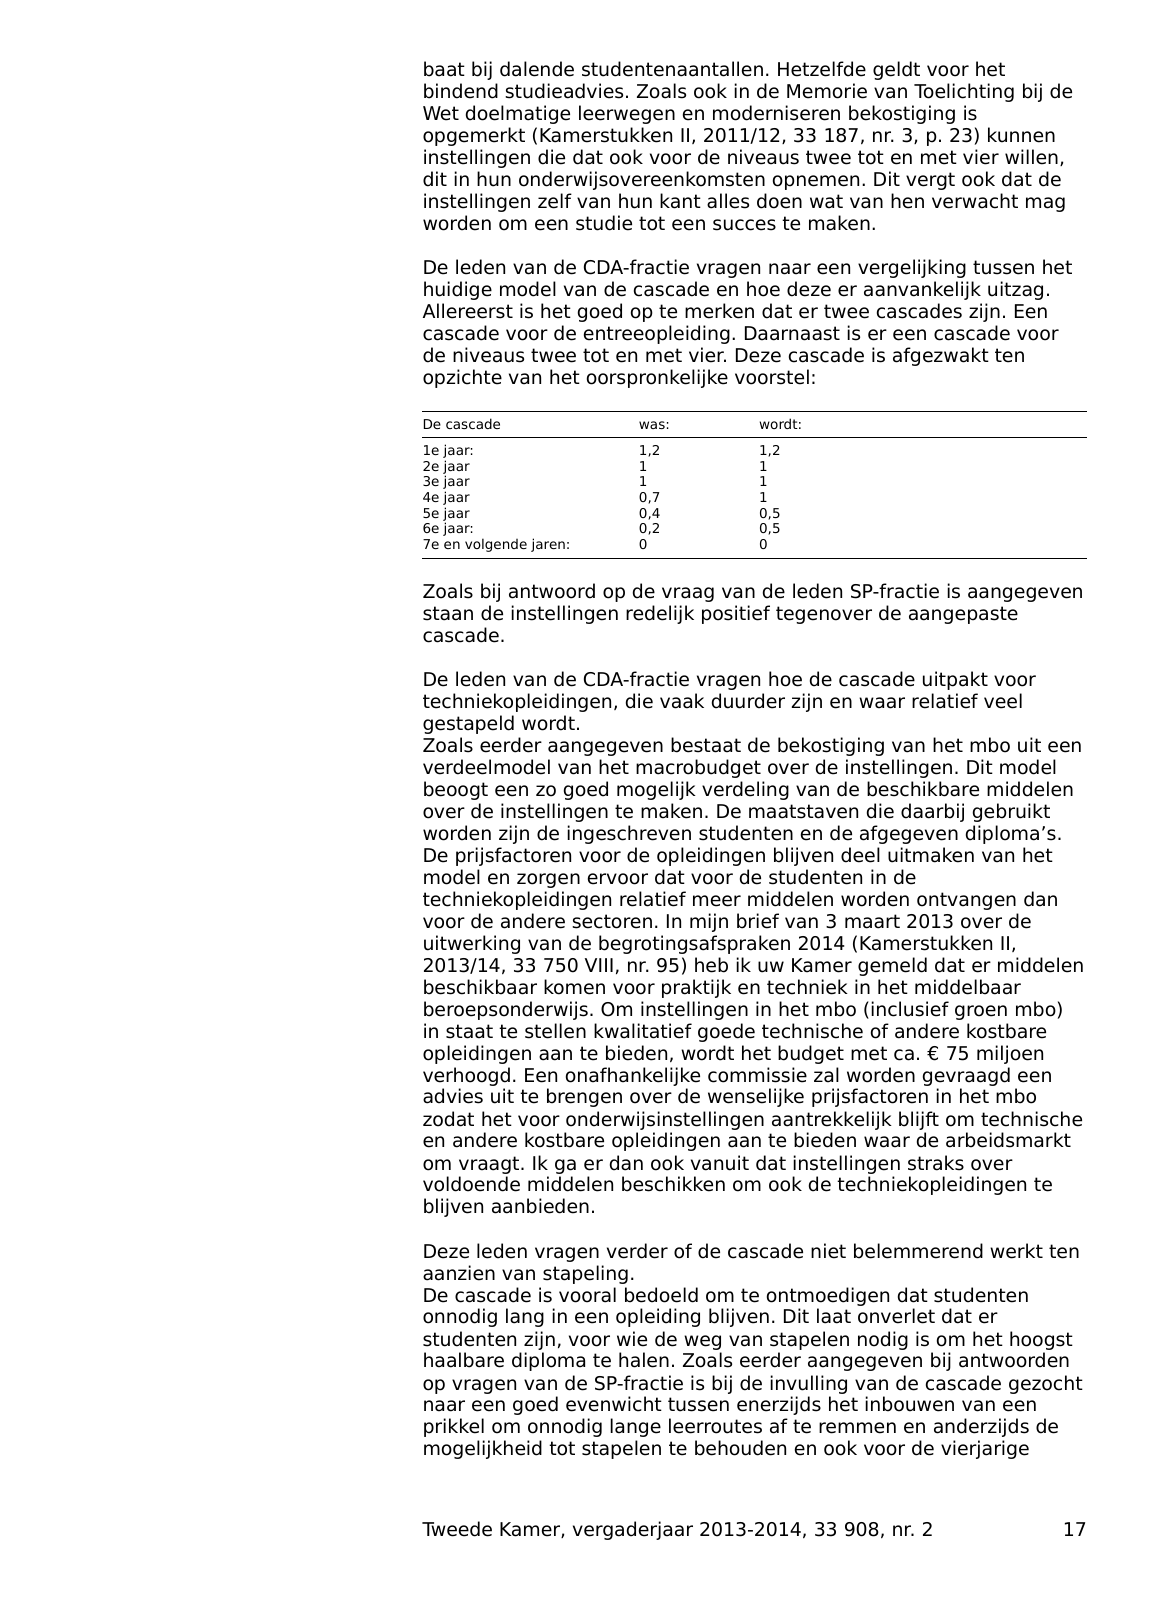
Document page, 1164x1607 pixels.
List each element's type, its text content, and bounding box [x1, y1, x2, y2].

table_cell [873, 506, 1087, 521]
table_cell 4e jaar [422, 490, 633, 506]
table_cell [873, 490, 1087, 506]
table_cell 0 [753, 537, 873, 557]
table_header was: [633, 412, 753, 437]
table_cell 6e jaar: [422, 521, 633, 537]
table_cell [873, 537, 1087, 557]
table_header wordt: [753, 412, 873, 437]
table_cell 7e en volgende jaren: [422, 537, 633, 557]
text Zoals eerder aangegeven bestaat de bekostiging van het mbo uit een verdeelmodel van het macrobudget over de instellingen. Dit model beoogt een zo goed mogelijk verdeling van de beschikbare middelen over de instellingen te maken. De maatstaven die daarbij gebruikt worden zijn de ingeschreven studenten en de afgegeven diploma’s. De prijsfactoren voor de opleidingen blijven deel uitmaken van het model en zorgen ervoor dat voor de studenten in de techniekopleidingen relatief meer middelen worden ontvangen dan voor de andere sectoren. In mijn brief van 3 maart 2013 over de uitwerking van de begrotingsafspraken 2014 (Kamerstukken II, 2013/14, 33 750 VIII, nr. 95) heb ik uw Kamer gemeld dat er middelen beschikbaar komen voor praktijk en techniek in het middelbaar beroepsonderwijs. Om instellingen in het mbo (inclusief groen mbo) in staat te stellen kwalitatief goede technische of andere kostbare opleidingen aan te bieden, wordt het budget met ca. € 75 miljoen verhoogd. Een onafhankelijke commissie zal worden gevraagd een advies uit te brengen over de wenselijke prijsfactoren in het mbo zodat het voor onderwijsinstellingen aantrekkelijk blijft om technische en andere kostbare opleidingen aan te bieden waar de arbeidsmarkt om vraagt. Ik ga er dan ook vanuit dat instellingen straks over voldoende middelen beschikken om ook de techniekopleidingen te blijven aanbieden. [422, 735, 1087, 1218]
table_cell 0,5 [753, 521, 873, 537]
table_cell [873, 521, 1087, 537]
table_cell 1,2 [633, 438, 753, 458]
table_cell 3e jaar [422, 474, 633, 490]
table_cell 0,2 [633, 521, 753, 537]
table_cell 0 [633, 537, 753, 557]
table_cell [873, 459, 1087, 474]
table_cell 0,4 [633, 506, 753, 521]
text De leden van de CDA-fractie vragen hoe de cascade uitpakt voor techniekopleidingen, die vaak duurder zijn en waar relatief veel gestapeld wordt. [422, 669, 1087, 735]
table_header De cascade [422, 412, 633, 437]
table_cell 5e jaar [422, 506, 633, 521]
text Zoals bij antwoord op de vraag van de leden SP-fractie is aangegeven staan de instellingen redelijk positief tegenover de aangepaste cascade. [422, 581, 1087, 647]
text Allereerst is het goed op te merken dat er twee cascades zijn. Een cascade voor de entreeopleiding. Daarnaast is er een cascade voor de niveaus twee tot en met vier. Deze cascade is afgezwakt ten opzichte van het oorspronkelijke voorstel: [422, 301, 1087, 389]
table_cell 2e jaar [422, 459, 633, 474]
table_cell 1 [753, 474, 873, 490]
text baat bij dalende studentenaantallen. Hetzelfde geldt voor het bindend studieadvies. Zoals ook in de Memorie van Toelichting bij de Wet doelmatige leerwegen en moderniseren bekostiging is opgemerkt (Kamerstukken II, 2011/12, 33 187, nr. 3, p. 23) kunnen instellingen die dat ook voor de niveaus twee tot en met vier willen, dit in hun onderwijsovereenkomsten opnemen. Dit vergt ook dat de instellingen zelf van hun kant alles doen wat van hen verwacht mag worden om een studie tot een succes te maken. [422, 59, 1087, 235]
table_cell 0,7 [633, 490, 753, 506]
text De leden van de CDA-fractie vragen naar een vergelijking tussen het huidige model van de cascade en hoe deze er aanvankelijk uitzag. [422, 257, 1087, 301]
table_cell 0,5 [753, 506, 873, 521]
table_cell 1 [633, 459, 753, 474]
text De cascade is vooral bedoeld om te ontmoedigen dat studenten onnodig lang in een opleiding blijven. Dit laat onverlet dat er studenten zijn, voor wie de weg van stapelen nodig is om het hoogst haalbare diploma te halen. Zoals eerder aangegeven bij antwoorden op vragen van de SP-fractie is bij de invulling van de cascade gezocht naar een goed evenwicht tussen enerzijds het inbouwen van een prikkel om onnodig lange leerroutes af te remmen en anderzijds de mogelijkheid tot stapelen te behouden en ook voor de vierjarige [422, 1284, 1087, 1460]
table_cell 1,2 [753, 438, 873, 458]
table_cell [873, 438, 1087, 458]
table_cell 1 [633, 474, 753, 490]
table_cell 1 [753, 490, 873, 506]
text Deze leden vragen verder of de cascade niet belemmerend werkt ten aanzien van stapeling. [422, 1241, 1087, 1284]
table_cell 1 [753, 459, 873, 474]
table_cell 1e jaar: [422, 438, 633, 458]
table_header [873, 412, 1087, 437]
table_cell [873, 474, 1087, 490]
